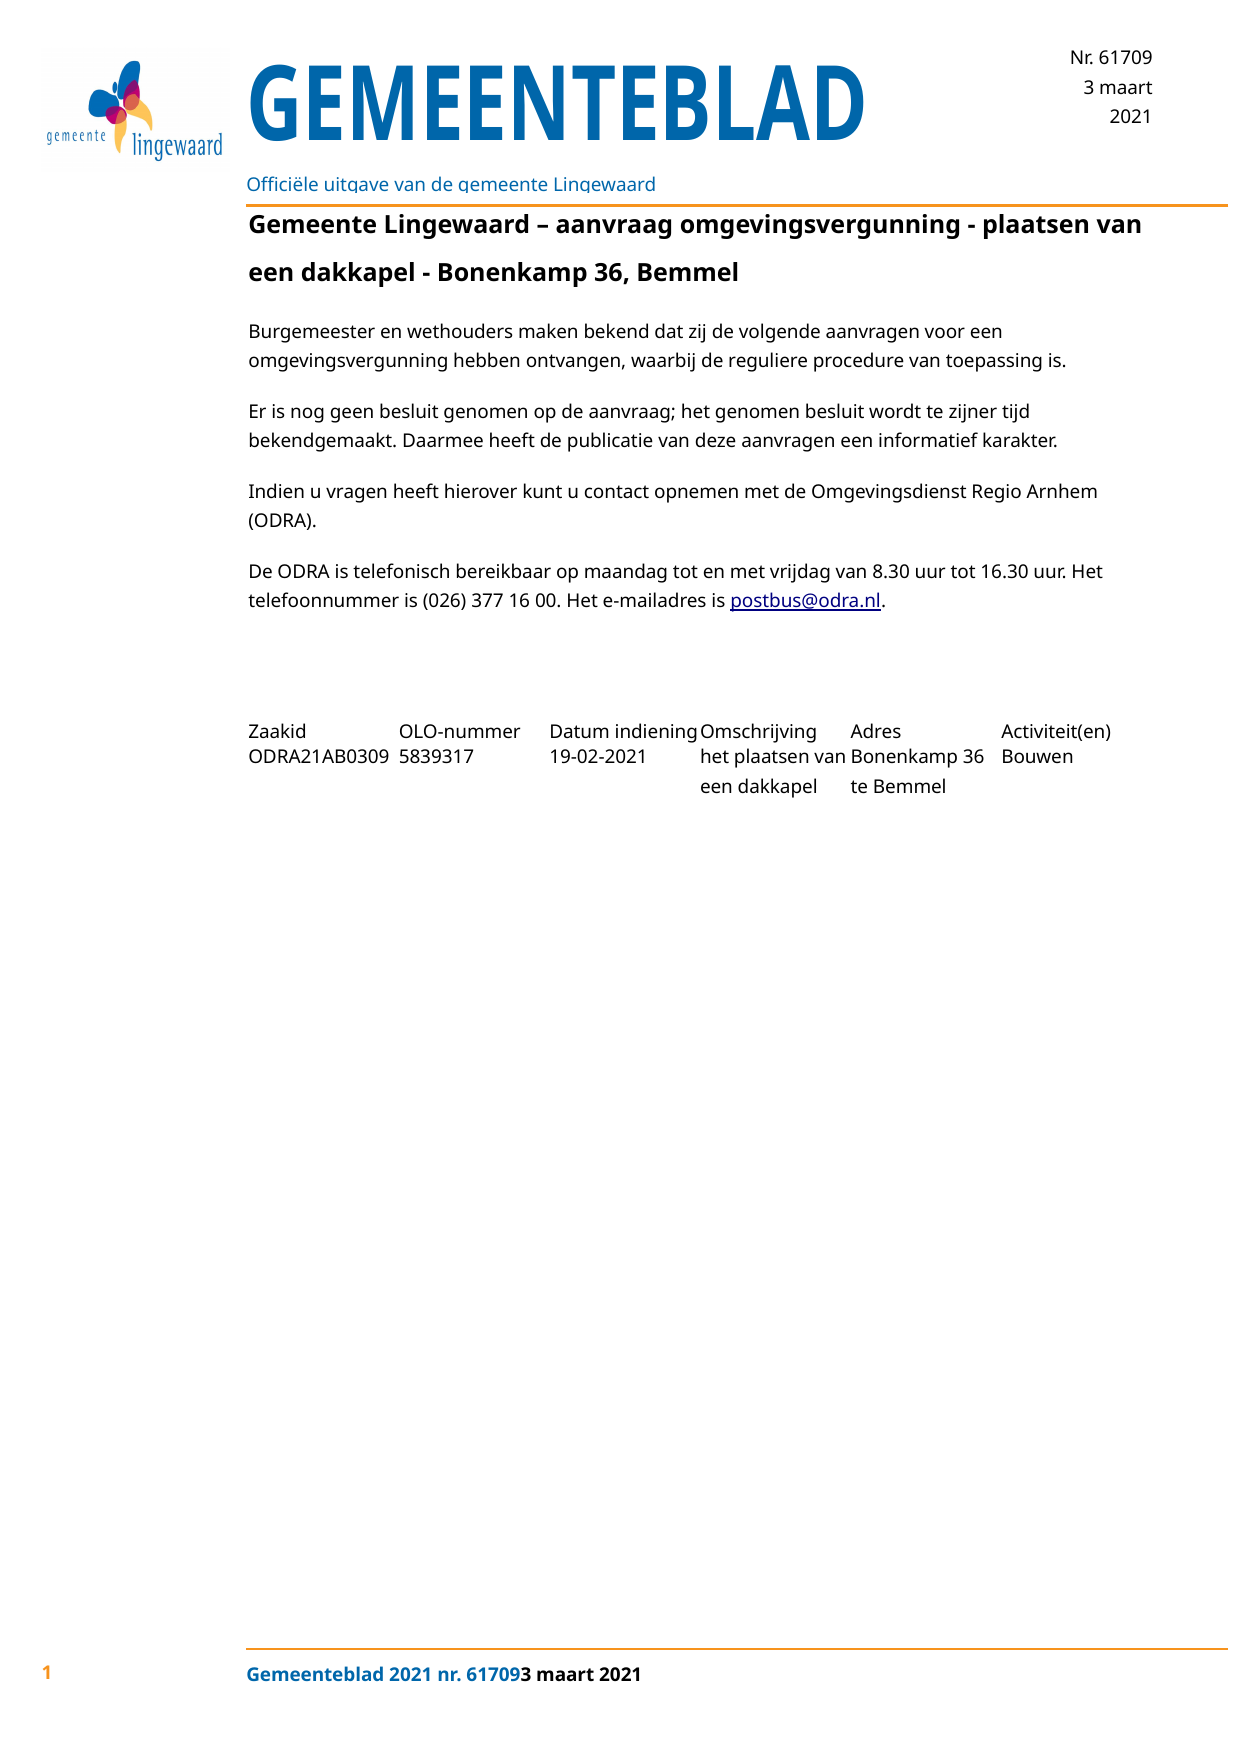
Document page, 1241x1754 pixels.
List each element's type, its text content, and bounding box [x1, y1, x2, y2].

table_cell het plaatsen van een dakkapel [700, 744, 850, 799]
picture [41, 47, 231, 172]
table_header Adres [850, 718, 1001, 744]
table_cell Bouwen [1001, 744, 1152, 799]
table_header OLO-nummer [399, 718, 549, 744]
text Gemeente Lingewaard – aanvraag omgevingsvergunning - plaatsen van een dakkapel - Bonenkamp 36, Bemmel [248, 207, 1152, 288]
text Indien u vragen heeft hierover kunt u contact opnemen met de Omgevingsdienst Regio Arnhem (ODRA). [248, 478, 1152, 533]
table_header Activiteit(en) [1001, 718, 1152, 744]
table_cell Bonenkamp 36 te Bemmel [850, 744, 1001, 799]
table_header Omschrijving [700, 718, 850, 744]
table_cell ODRA21AB0309 [248, 744, 398, 799]
table_header Zaakid [248, 718, 398, 744]
text De ODRA is telefonisch bereikbaar op maandag tot en met vrijdag van 8.30 uur tot 16.30 uur. Het telefoonnummer is (026) 377 16 00. Het e-mailadres is postbus@odra.nl. [248, 558, 1152, 613]
table_cell 5839317 [399, 744, 549, 799]
text Burgemeester en wethouders maken bekend dat zij de volgende aanvragen voor een omgevingsvergunning hebben ontvangen, waarbij de reguliere procedure van toepassing is. [248, 318, 1152, 373]
table_header Datum indiening [549, 718, 700, 744]
table_cell 19-02-2021 [549, 744, 700, 799]
text Er is nog geen besluit genomen op de aanvraag; het genomen besluit wordt te zijner tijd bekendgemaakt. Daarmee heeft de publicatie van deze aanvragen een informatief karakter. [248, 398, 1152, 453]
